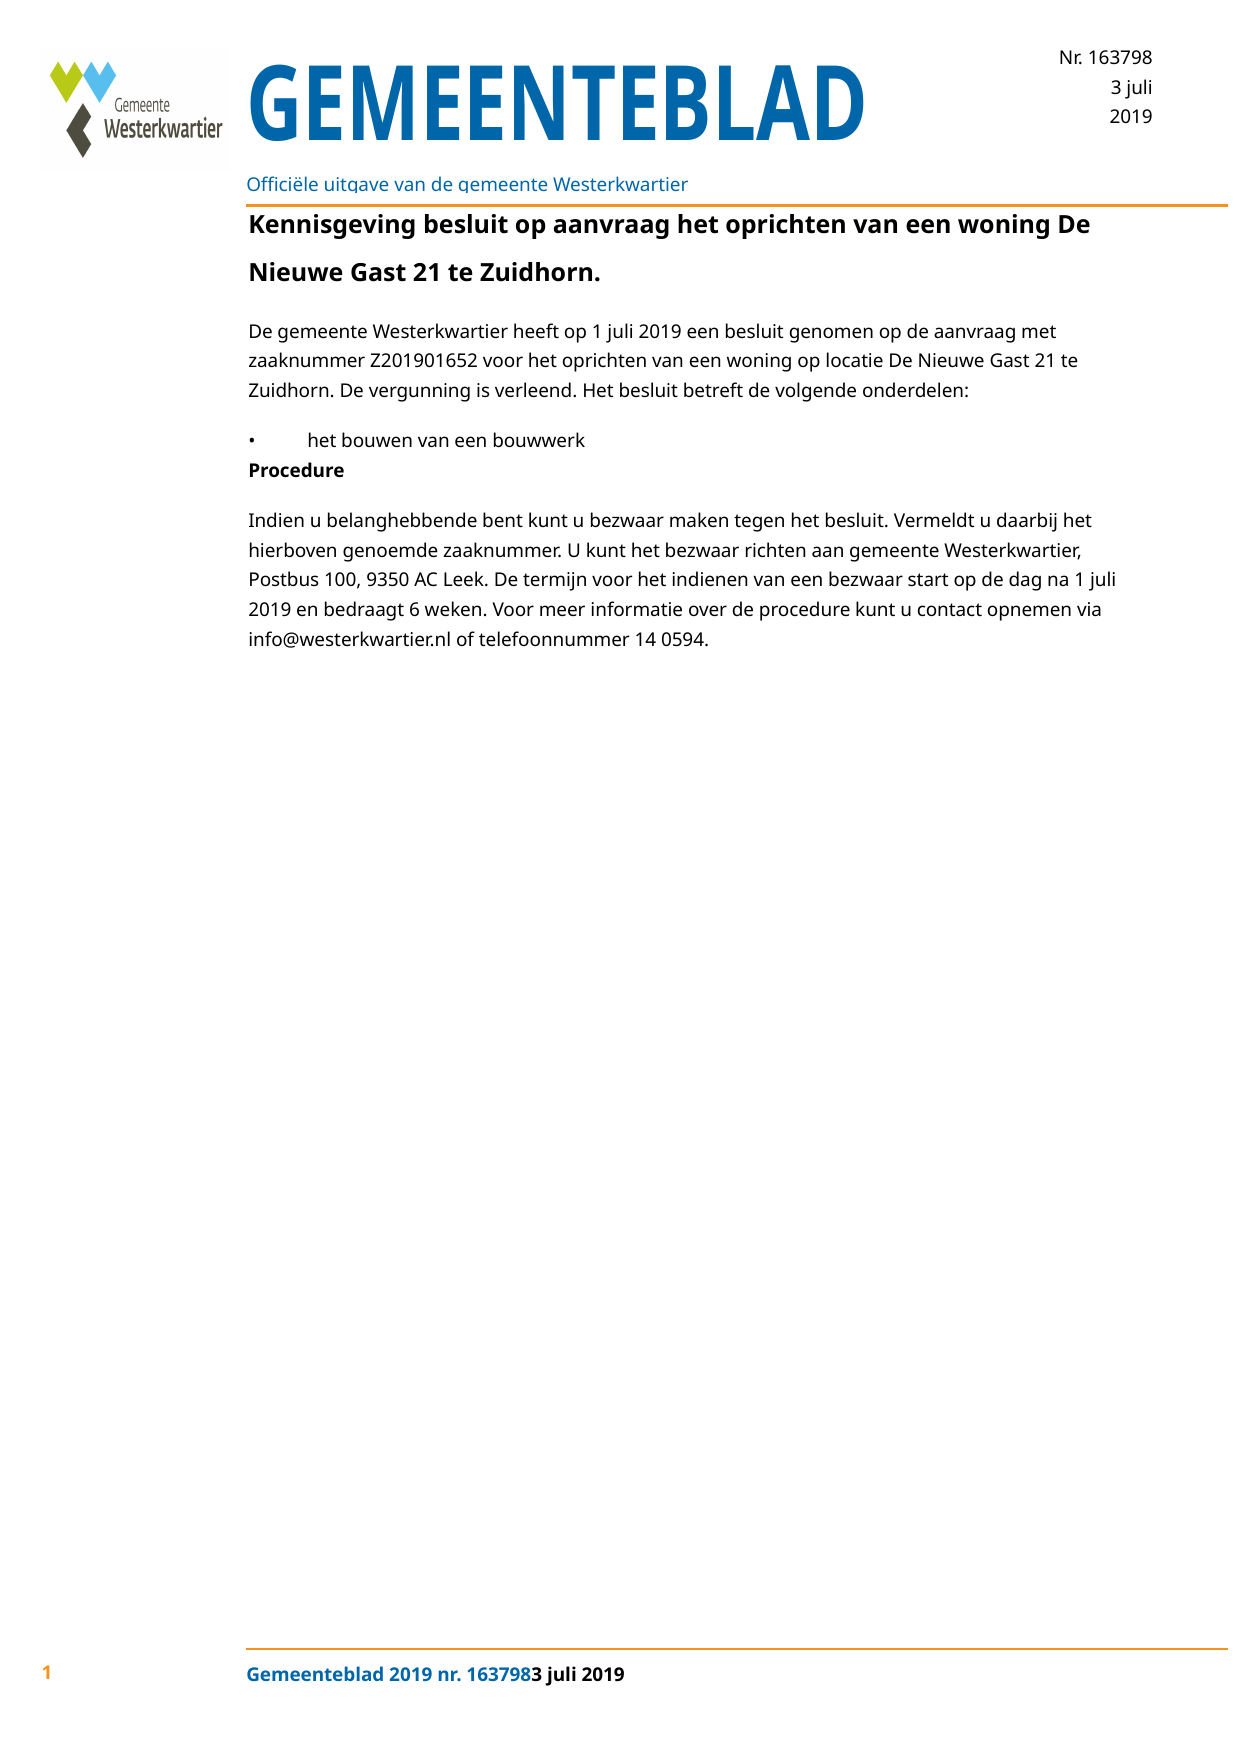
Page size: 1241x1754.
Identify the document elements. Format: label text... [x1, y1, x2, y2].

text Indien u belanghebbende bent kunt u bezwaar maken tegen het besluit. Vermeldt u daarbij het hierboven genoemde zaaknummer. U kunt het bezwaar richten aan gemeente Westerkwartier, Postbus 100, 9350 AC Leek. De termijn voor het indienen van een bezwaar start op de dag na 1 juli 2019 en bedraagt 6 weken. Voor meer informatie over de procedure kunt u contact opnemen via info@westerkwartier.nl of telefoonnummer 14 0594. [248, 507, 1152, 652]
text Kennisgeving besluit op aanvraag het oprichten van een woning De Nieuwe Gast 21 te Zuidhorn. [248, 207, 1152, 288]
list het bouwen van een bouwwerk [248, 427, 1152, 453]
text De gemeente Westerkwartier heeft op 1 juli 2019 een besluit genomen op de aanvraag met zaaknummer Z201901652 voor het oprichten van een woning op locatie De Nieuwe Gast 21 te Zuidhorn. De vergunning is verleend. Het besluit betreft de volgende onderdelen: [248, 318, 1152, 403]
text Procedure [248, 457, 1152, 483]
picture [41, 47, 231, 172]
